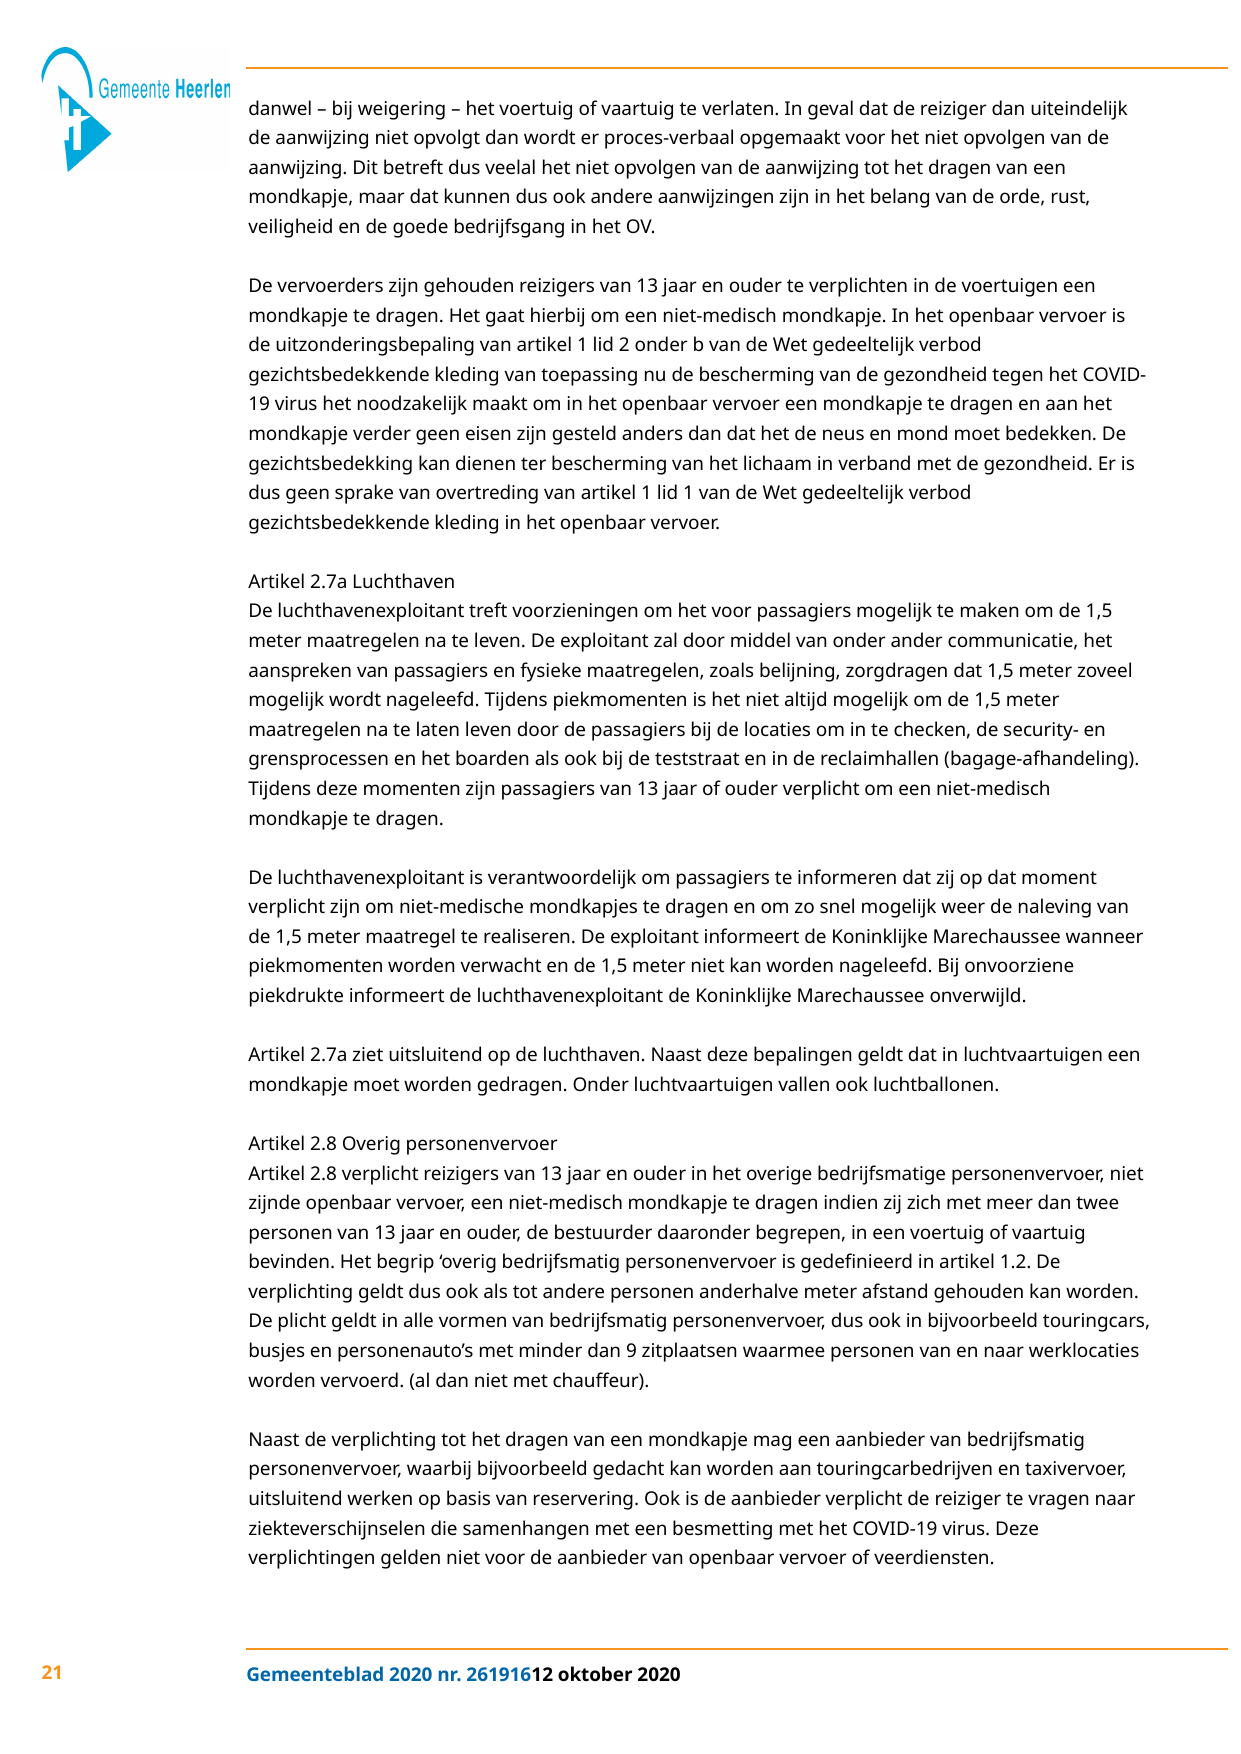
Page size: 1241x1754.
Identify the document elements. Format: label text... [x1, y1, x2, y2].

text Artikel 2.7a Luchthaven [248, 568, 1152, 594]
text danwel – bij weigering – het voertuig of vaartuig te verlaten. In geval dat de reiziger dan uiteindelijk de aanwijzing niet opvolgt dan wordt er proces-verbaal opgemaakt voor het niet opvolgen van de aanwijzing. Dit betreft dus veelal het niet opvolgen van de aanwijzing tot het dragen van een mondkapje, maar dat kunnen dus ook andere aanwijzingen zijn in het belang van de orde, rust, veiligheid en de goede bedrijfsgang in het OV. [248, 95, 1152, 239]
text De vervoerders zijn gehouden reizigers van 13 jaar en ouder te verplichten in de voertuigen een mondkapje te dragen. Het gaat hierbij om een niet-medisch mondkapje. In het openbaar vervoer is de uitzonderingsbepaling van artikel 1 lid 2 onder b van de Wet gedeeltelijk verbod gezichtsbedekkende kleding van toepassing nu de bescherming van de gezondheid tegen het COVID-19 virus het noodzakelijk maakt om in het openbaar vervoer een mondkapje te dragen en aan het mondkapje verder geen eisen zijn gesteld anders dan dat het de neus en mond moet bedekken. De gezichtsbedekking kan dienen ter bescherming van het lichaam in verband met de gezondheid. Er is dus geen sprake van overtreding van artikel 1 lid 1 van de Wet gedeeltelijk verbod gezichtsbedekkende kleding in het openbaar vervoer. [248, 272, 1152, 535]
picture [41, 47, 59, 70]
picture [41, 47, 231, 172]
text De luchthavenexploitant treft voorzieningen om het voor passagiers mogelijk te maken om de 1,5 meter maatregelen na te leven. De exploitant zal door middel van onder ander communicatie, het aanspreken van passagiers en fysieke maatregelen, zoals belijning, zorgdragen dat 1,5 meter zoveel mogelijk wordt nageleefd. Tijdens piekmomenten is het niet altijd mogelijk om de 1,5 meter maatregelen na te laten leven door de passagiers bij de locaties om in te checken, de security- en grensprocessen en het boarden als ook bij de teststraat en in de reclaimhallen (bagage-afhandeling). Tijdens deze momenten zijn passagiers van 13 jaar of ouder verplicht om een niet-medisch mondkapje te dragen. [248, 598, 1152, 831]
text Artikel 2.8 Overig personenvervoer [248, 1130, 1152, 1156]
text Artikel 2.7a ziet uitsluitend op de luchthaven. Naast deze bepalingen geldt dat in luchtvaartuigen een mondkapje moet worden gedragen. Onder luchtvaartuigen vallen ook luchtballonen. [248, 1041, 1152, 1097]
text De luchthavenexploitant is verantwoordelijk om passagiers te informeren dat zij op dat moment verplicht zijn om niet-medische mondkapjes te dragen en om zo snel mogelijk weer de naleving van de 1,5 meter maatregel te realiseren. De exploitant informeert de Koninklijke Marechaussee wanneer piekmomenten worden verwacht en de 1,5 meter niet kan worden nageleefd. Bij onvoorziene piekdrukte informeert de luchthavenexploitant de Koninklijke Marechaussee onverwijld. [248, 864, 1152, 1008]
text Artikel 2.8 verplicht reizigers van 13 jaar en ouder in het overige bedrijfsmatige personenvervoer, niet zijnde openbaar vervoer, een niet-medisch mondkapje te dragen indien zij zich met meer dan twee personen van 13 jaar en ouder, de bestuurder daaronder begrepen, in een voertuig of vaartuig bevinden. Het begrip ‘overig bedrijfsmatig personenvervoer is gedefinieerd in artikel 1.2. De verplichting geldt dus ook als tot andere personen anderhalve meter afstand gehouden kan worden. De plicht geldt in alle vormen van bedrijfsmatig personenvervoer, dus ook in bijvoorbeeld touringcars, busjes en personenauto’s met minder dan 9 zitplaatsen waarmee personen van en naar werklocaties worden vervoerd. (al dan niet met chauffeur). [248, 1160, 1152, 1393]
text Naast de verplichting tot het dragen van een mondkapje mag een aanbieder van bedrijfsmatig personenvervoer, waarbij bijvoorbeeld gedacht kan worden aan touringcarbedrijven en taxivervoer, uitsluitend werken op basis van reservering. Ook is de aanbieder verplicht de reiziger te vragen naar ziekteverschijnselen die samenhangen met een besmetting met het COVID-19 virus. Deze verplichtingen gelden niet voor de aanbieder van openbaar vervoer of veerdiensten. [248, 1426, 1152, 1570]
